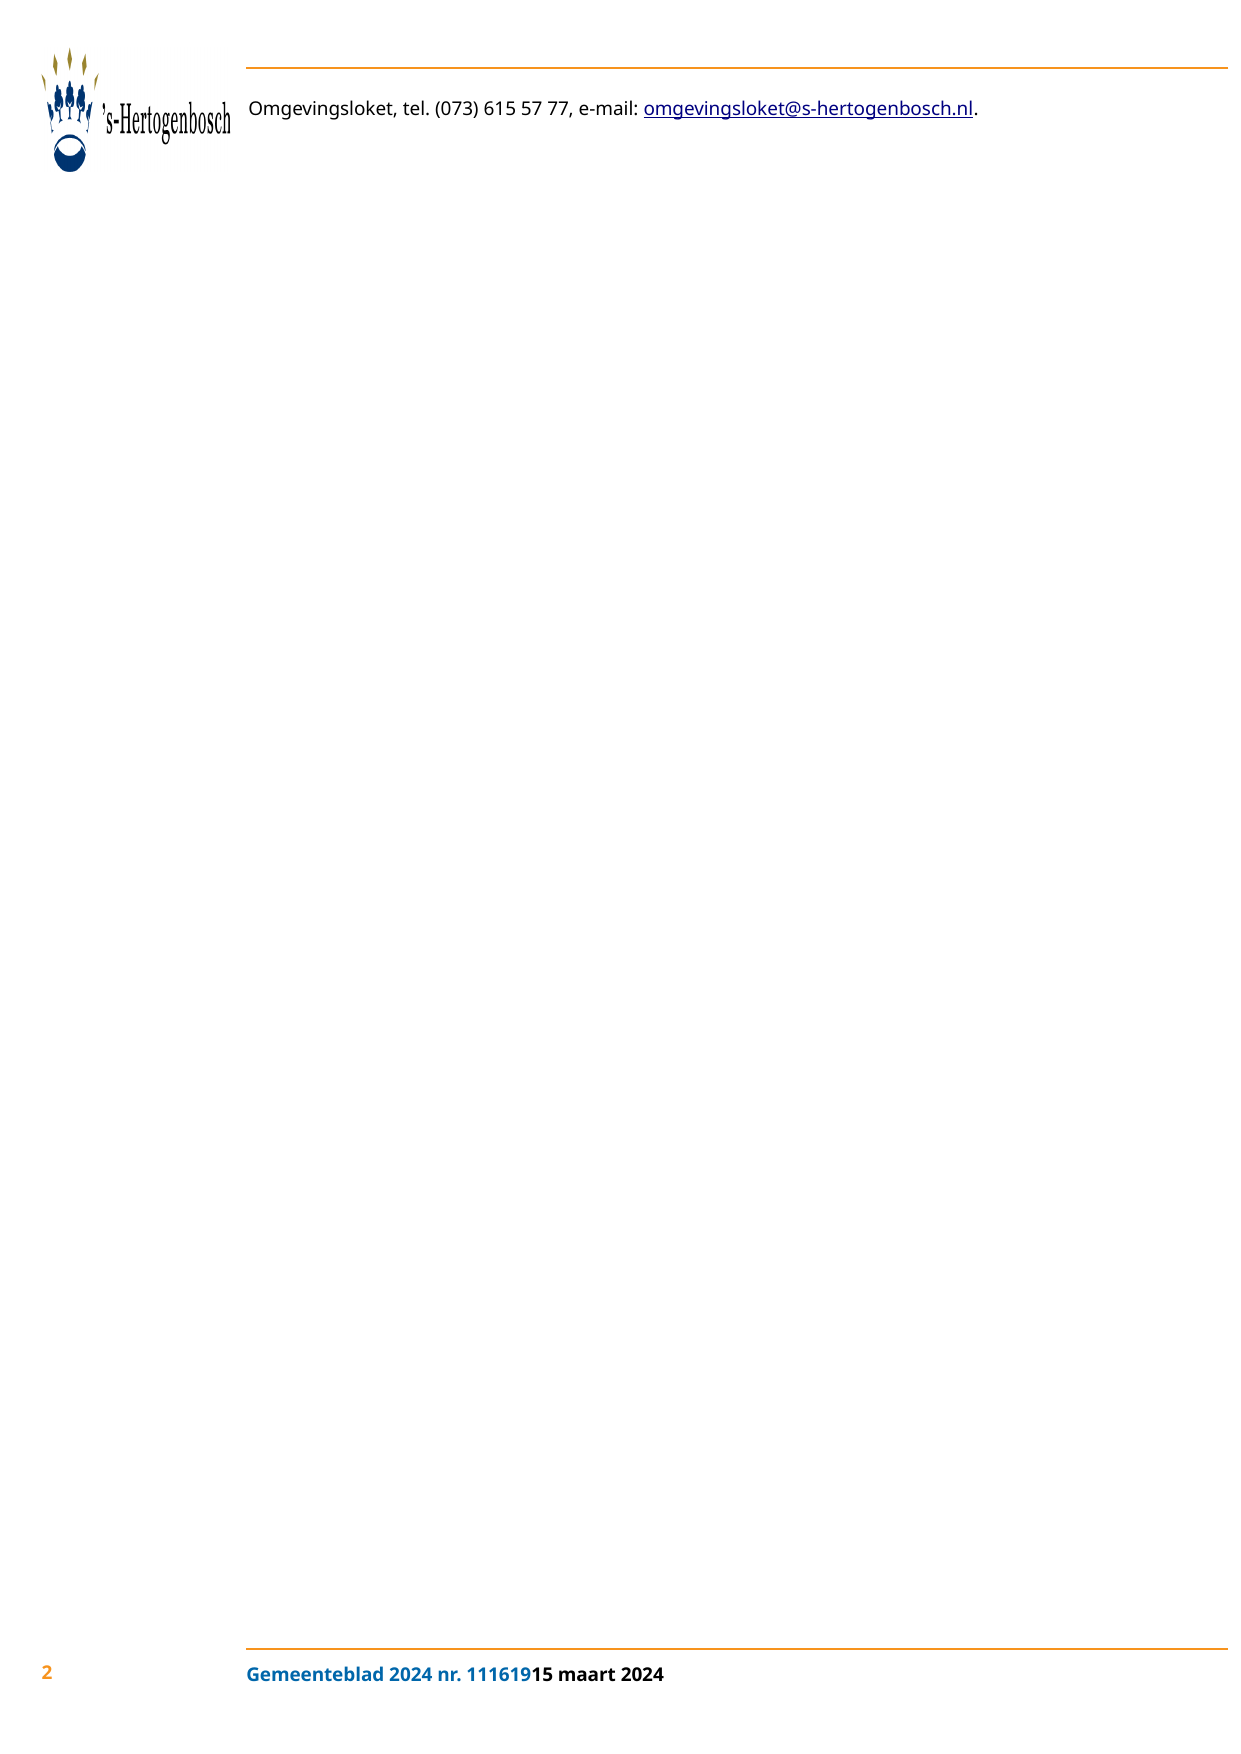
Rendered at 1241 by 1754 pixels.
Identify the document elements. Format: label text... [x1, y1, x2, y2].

picture [41, 47, 231, 172]
text Omgevingsloket, tel. (073) 615 57 77, e-mail: omgevingsloket@s-hertogenbosch.nl. [248, 95, 1152, 121]
